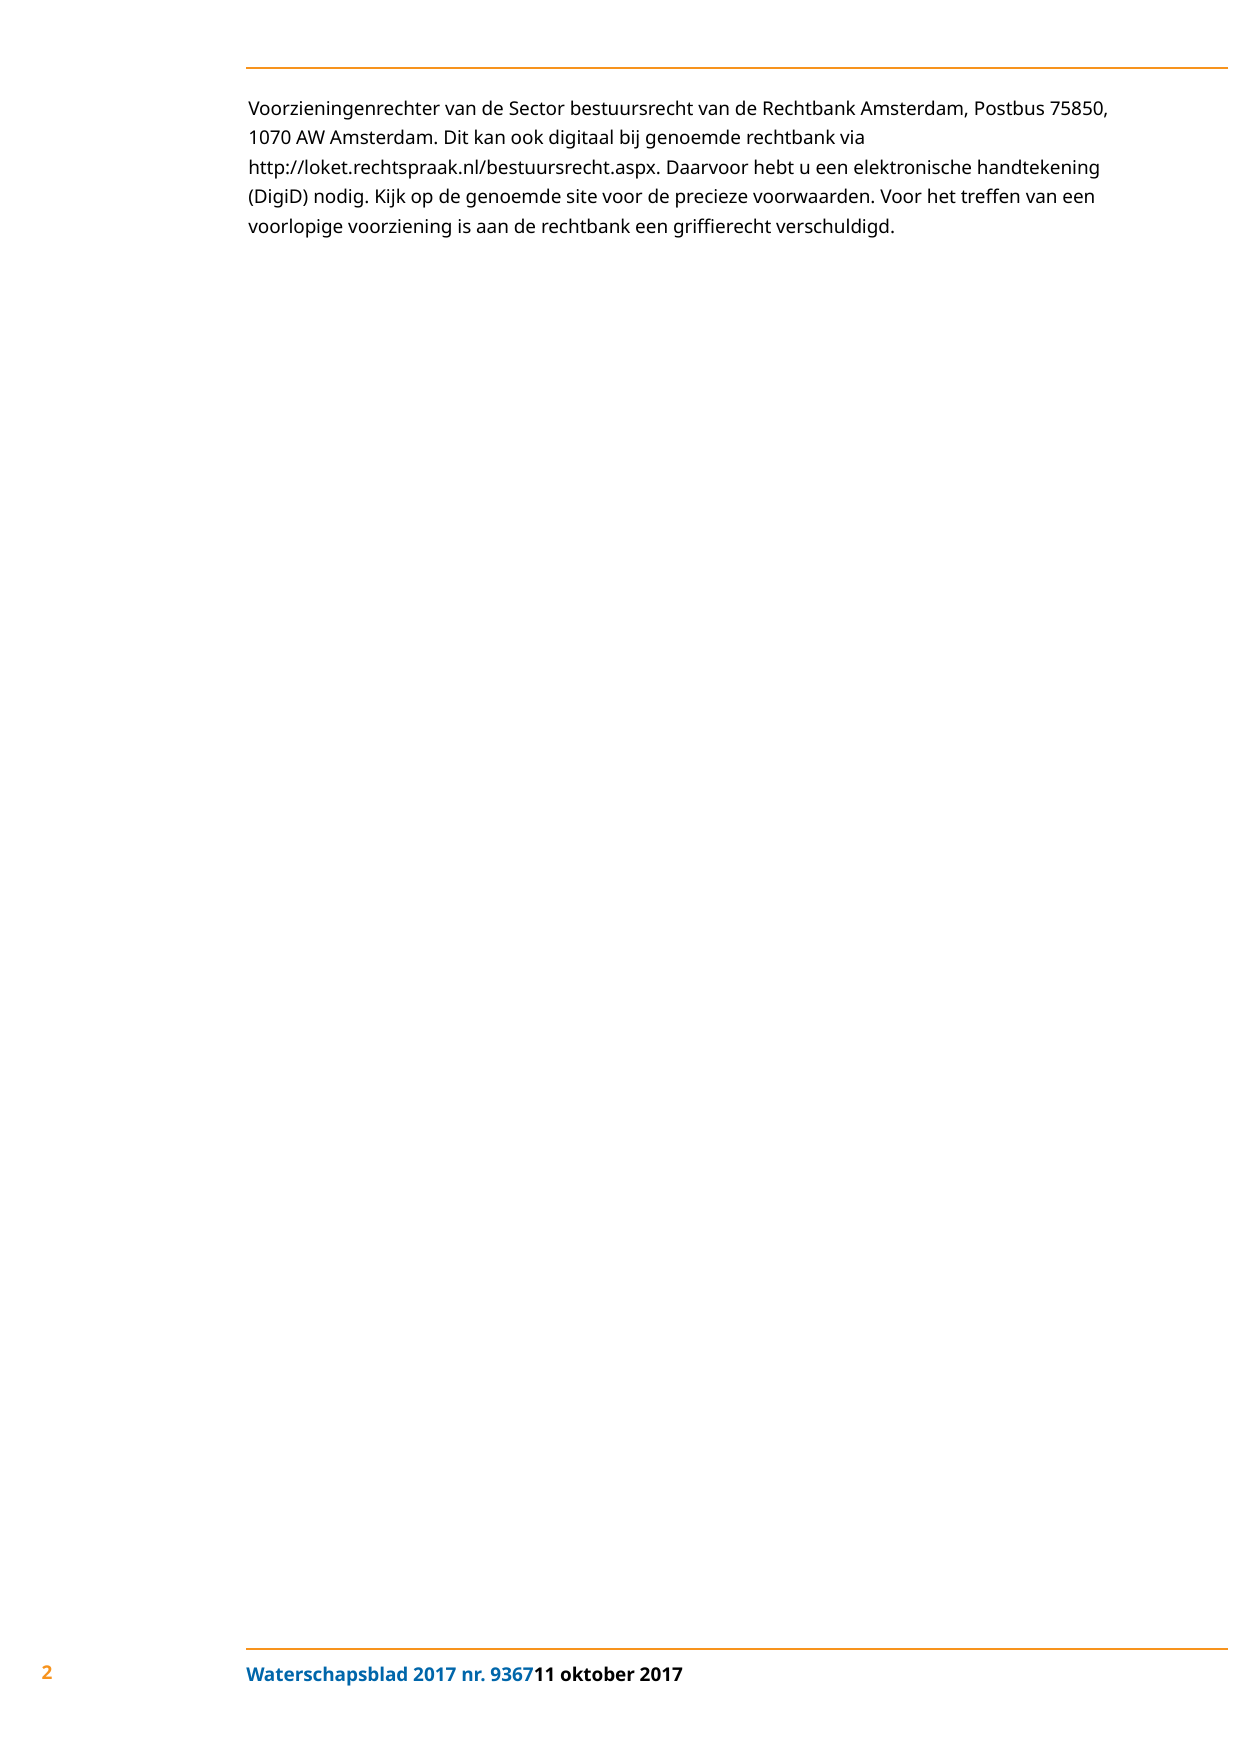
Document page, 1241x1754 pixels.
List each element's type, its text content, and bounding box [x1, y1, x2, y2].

text Voorzieningenrechter van de Sector bestuursrecht van de Rechtbank Amsterdam, Postbus 75850, 1070 AW Amsterdam. Dit kan ook digitaal bij genoemde rechtbank via http://loket.rechtspraak.nl/bestuursrecht.aspx. Daarvoor hebt u een elektronische handtekening (DigiD) nodig. Kijk op de genoemde site voor de precieze voorwaarden. Voor het treffen van een voorlopige voorziening is aan de rechtbank een griffierecht verschuldigd. [248, 95, 1152, 239]
picture [41, 47, 231, 172]
